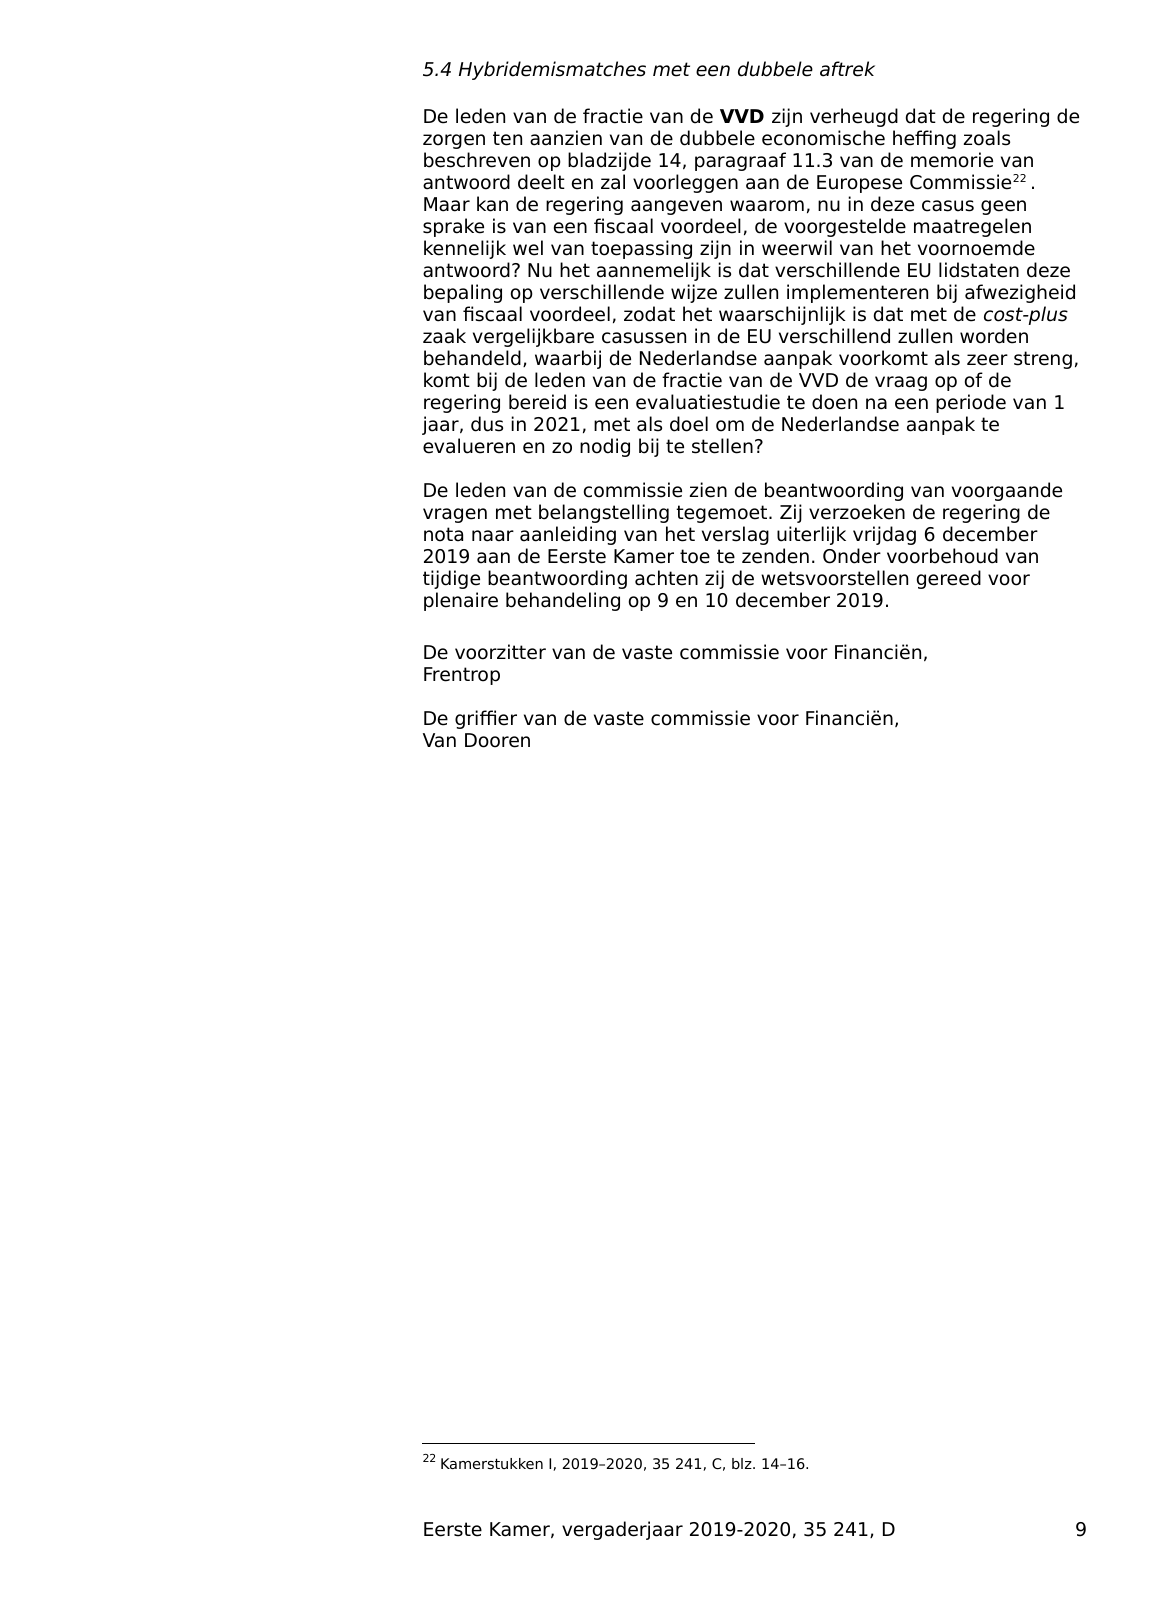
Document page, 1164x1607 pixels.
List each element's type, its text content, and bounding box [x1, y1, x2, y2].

subtitle 5.4 Hybridemismatches met een dubbele aftrek [422, 59, 1087, 81]
text De griffier van de vaste commissie voor Financiën, Van Dooren [422, 708, 1087, 752]
text De leden van de fractie van de VVD zijn verheugd dat de regering de zorgen ten aanzien van de dubbele economische heffing zoals beschreven op bladzijde 14, paragraaf 11.3 van de memorie van antwoord deelt en zal voorleggen aan de Europese Commissie. Maar kan de regering aangeven waarom, nu in deze casus geen sprake is van een fiscaal voordeel, de voorgestelde maatregelen kennelijk wel van toepassing zijn in weerwil van het voornoemde antwoord? Nu het aannemelijk is dat verschillende EU lidstaten deze bepaling op verschillende wijze zullen implementeren bij afwezigheid van fiscaal voordeel, zodat het waarschijnlijk is dat met de cost-plus zaak vergelijkbare casussen in de EU verschillend zullen worden behandeld, waarbij de Nederlandse aanpak voorkomt als zeer streng, komt bij de leden van de fractie van de VVD de vraag op of de regering bereid is een evaluatiestudie te doen na een periode van 1 jaar, dus in 2021, met als doel om de Nederlandse aanpak te evalueren en zo nodig bij te stellen? [422, 106, 1087, 458]
text Kamerstukken I, 2019–2020, 35 241, C, blz. 14–16. [422, 1452, 1087, 1474]
text De voorzitter van de vaste commissie voor Financiën, Frentrop [422, 642, 1087, 686]
text De leden van de commissie zien de beantwoording van voorgaande vragen met belangstelling tegemoet. Zij verzoeken de regering de nota naar aanleiding van het verslag uiterlijk vrijdag 6 december 2019 aan de Eerste Kamer toe te zenden. Onder voorbehoud van tijdige beantwoording achten zij de wetsvoorstellen gereed voor plenaire behandeling op 9 en 10 december 2019. [422, 480, 1087, 612]
